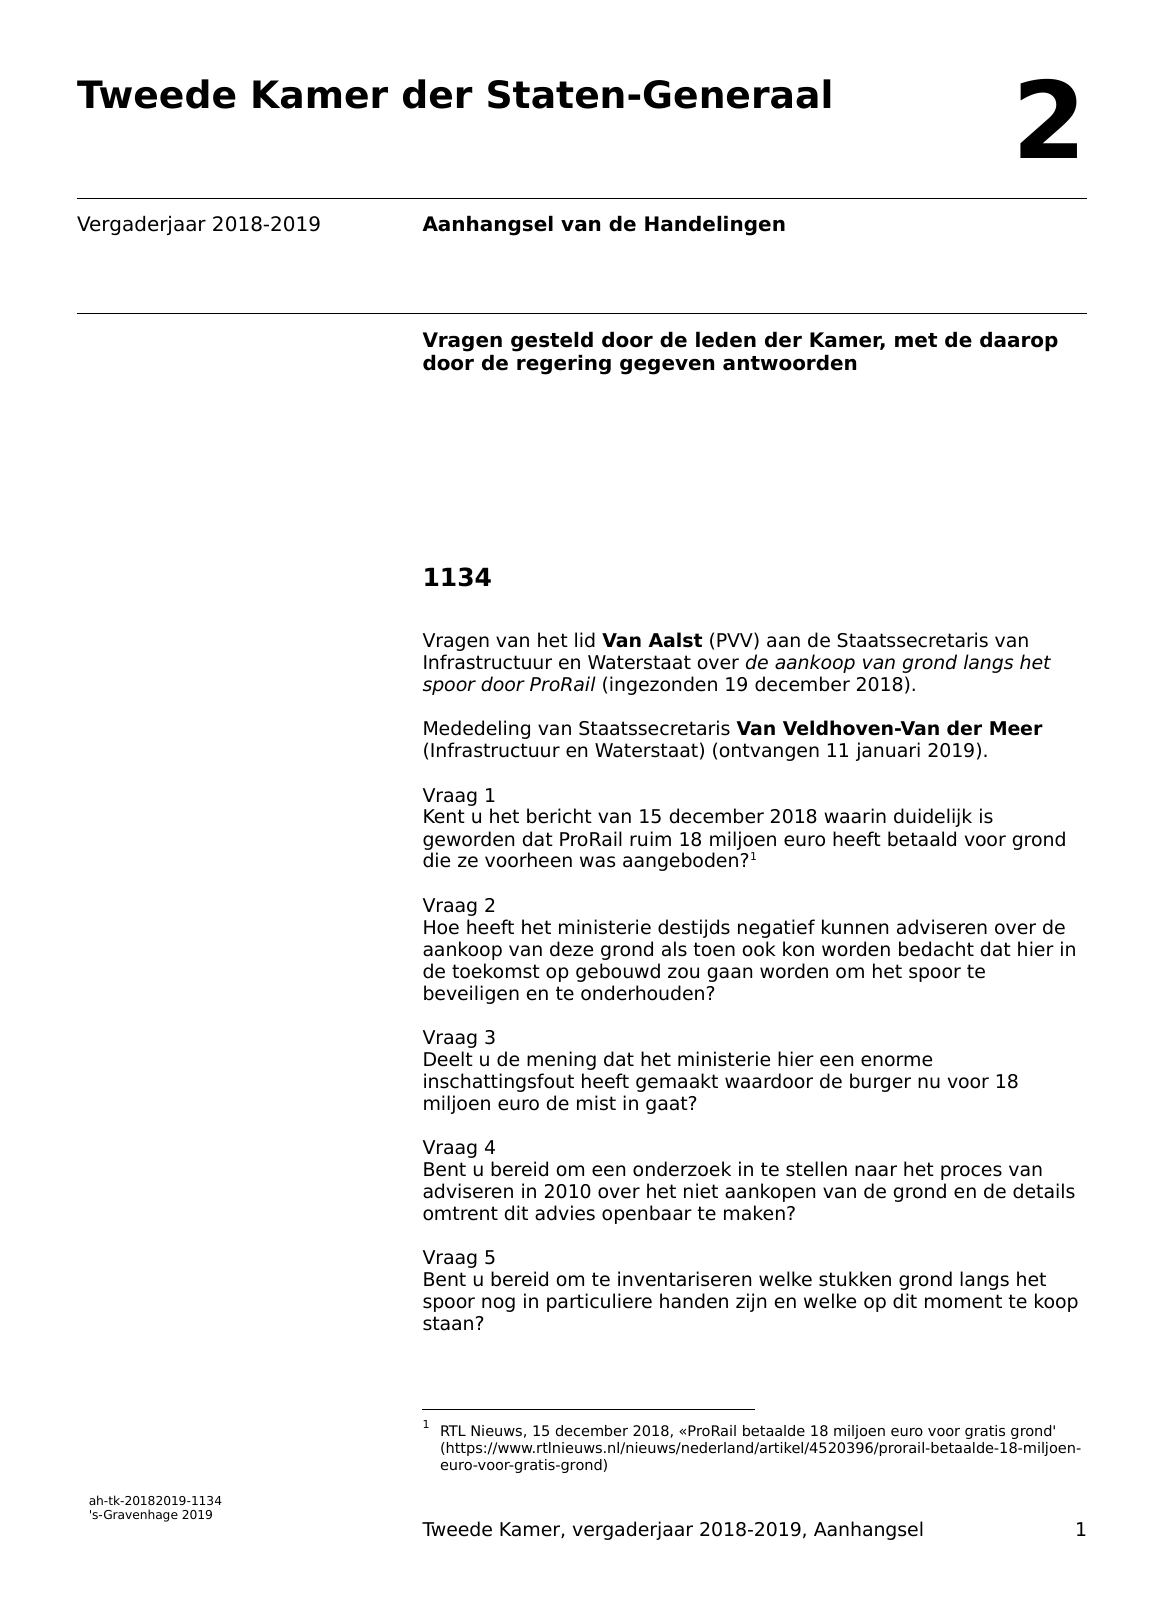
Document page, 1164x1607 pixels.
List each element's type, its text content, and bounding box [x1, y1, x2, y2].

text Bent u bereid om een onderzoek in te stellen naar het proces van adviseren in 2010 over het niet aankopen van de grond en de details omtrent dit advies openbaar te maken? [422, 1159, 1087, 1225]
text Bent u bereid om te inventariseren welke stukken grond langs het spoor nog in particuliere handen zijn en welke op dit moment te koop staan? [422, 1269, 1087, 1335]
text Deelt u de mening dat het ministerie hier een enorme inschattingsfout heeft gemaakt waardoor de burger nu voor 18 miljoen euro de mist in gaat? [422, 1049, 1087, 1114]
table_cell Vragen gesteld door de leden der Kamer, met de daarop door de regering gegeven antwoorden [422, 314, 1087, 375]
text RTL Nieuws, 15 december 2018, «ProRail betaalde 18 miljoen euro voor gratis grond' (https://www.rtlnieuws.nl/nieuws/nederland/artikel/4520396/prorail-betaalde-18-miljoen-euro-voor-gratis-grond) [422, 1418, 1087, 1474]
text Vraag 2 [422, 894, 1087, 917]
text Vraag 3 [422, 1027, 1087, 1049]
text Mededeling van Staatssecretaris Van Veldhoven-Van der Meer (Infrastructuur en Waterstaat) (ontvangen 11 januari 2019). [422, 718, 1087, 762]
text Vraag 5 [422, 1247, 1087, 1269]
table_header 2 [886, 59, 1087, 198]
table_cell Aanhangsel van de Handelingen [422, 199, 1087, 313]
text Vragen van het lid Van Aalst (PVV) aan de Staatssecretaris van Infrastructuur en Waterstaat over de aankoop van grond langs het spoor door ProRail (ingezonden 19 december 2018). [422, 630, 1087, 696]
text ah-tk-20182019-1134 [88, 1494, 323, 1508]
table_cell [77, 314, 422, 375]
table_cell Vergaderjaar 2018-2019 [77, 199, 422, 313]
text Kent u het bericht van 15 december 2018 waarin duidelijk is geworden dat ProRail ruim 18 miljoen euro heeft betaald voor grond die ze voorheen was aangeboden? [422, 806, 1087, 872]
text Hoe heeft het ministerie destijds negatief kunnen adviseren over de aankoop van deze grond als toen ook kon worden bedacht dat hier in de toekomst op gebouwd zou gaan worden om het spoor te beveiligen en te onderhouden? [422, 917, 1087, 1004]
table_header Tweede Kamer der Staten-Generaal [77, 59, 886, 198]
text Vraag 1 [422, 784, 1087, 806]
text 's-Gravenhage 2019 [88, 1508, 323, 1522]
text Vraag 4 [422, 1137, 1087, 1159]
text 1134 [422, 563, 1087, 592]
